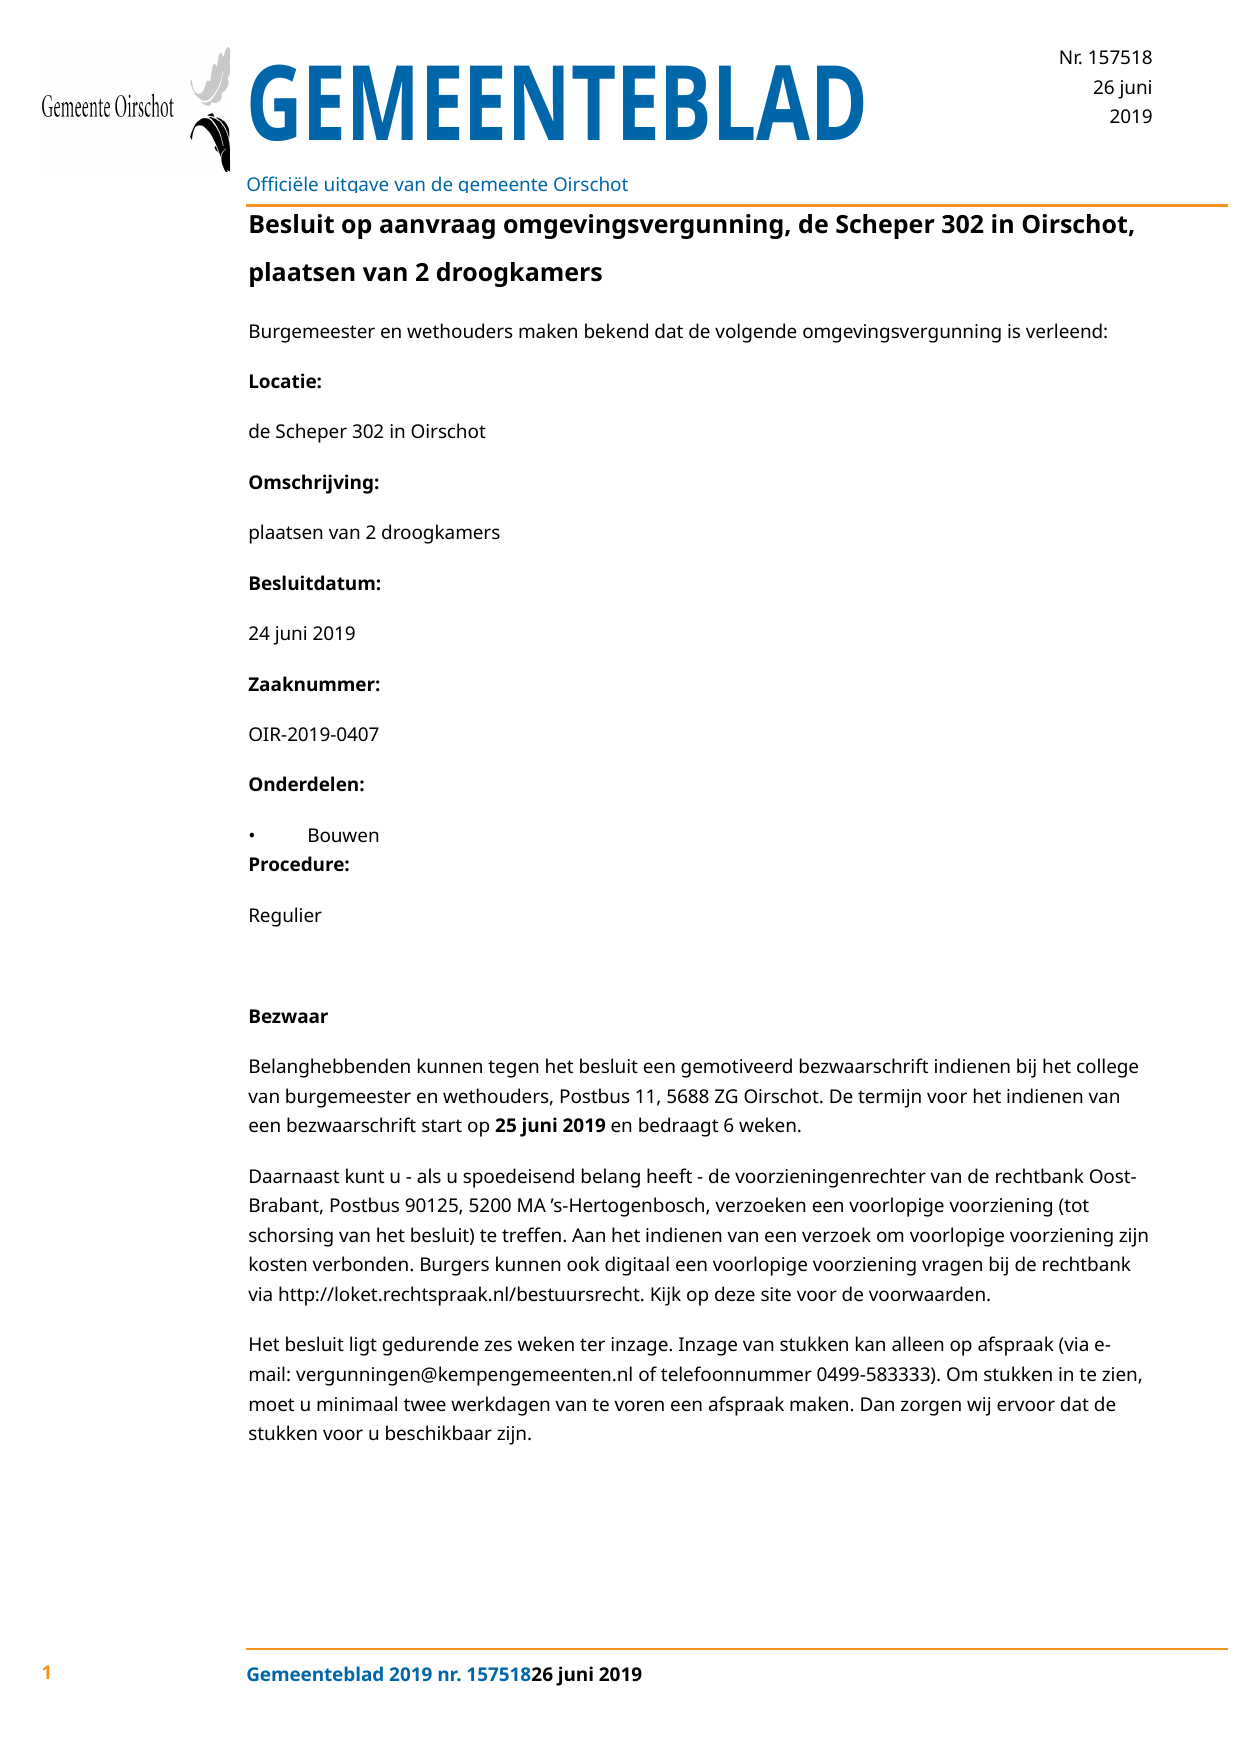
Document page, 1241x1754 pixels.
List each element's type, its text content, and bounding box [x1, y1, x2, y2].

text 24 juni 2019 [248, 620, 1152, 646]
text Bezwaar [248, 1003, 1152, 1029]
text Besluitdatum: [248, 570, 1152, 596]
list Bouwen [248, 822, 1152, 848]
text Burgemeester en wethouders maken bekend dat de volgende omgevingsvergunning is verleend: [248, 318, 1152, 344]
text Besluit op aanvraag omgevingsvergunning, de Scheper 302 in Oirschot, plaatsen van 2 droogkamers [248, 207, 1152, 288]
text Het besluit ligt gedurende zes weken ter inzage. Inzage van stukken kan alleen op afspraak (via e-mail: vergunningen@kempengemeenten.nl of telefoonnummer 0499-583333). Om stukken in te zien, moet u minimaal twee werkdagen van te voren een afspraak maken. Dan zorgen wij ervoor dat de stukken voor u beschikbaar zijn. [248, 1332, 1152, 1446]
text Omschrijving: [248, 469, 1152, 495]
text Locatie: [248, 368, 1152, 394]
text plaatsen van 2 droogkamers [248, 519, 1152, 545]
text Regulier [248, 902, 1152, 928]
text Daarnaast kunt u - als u spoedeisend belang heeft - de voorzieningenrechter van de rechtbank Oost-Brabant, Postbus 90125, 5200 MA ’s-Hertogenbosch, verzoeken een voorlopige voorziening (tot schorsing van het besluit) te treffen. Aan het indienen van een verzoek om voorlopige voorziening zijn kosten verbonden. Burgers kunnen ook digitaal een voorlopige voorziening vragen bij de rechtbank via http://loket.rechtspraak.nl/bestuursrecht. Kijk op deze site voor de voorwaarden. [248, 1163, 1152, 1307]
text OIR-2019-0407 [248, 721, 1152, 747]
text Onderdelen: [248, 772, 1152, 797]
text Belanghebbenden kunnen tegen het besluit een gemotiveerd bezwaarschrift indienen bij het college van burgemeester en wethouders, Postbus 11, 5688 ZG Oirschot. De termijn voor het indienen van een bezwaarschrift start op 25 juni 2019 en bedraagt 6 weken. [248, 1053, 1152, 1138]
text Procedure: [248, 852, 1152, 877]
text Zaaknummer: [248, 671, 1152, 697]
text de Scheper 302 in Oirschot [248, 419, 1152, 444]
picture [41, 47, 231, 172]
